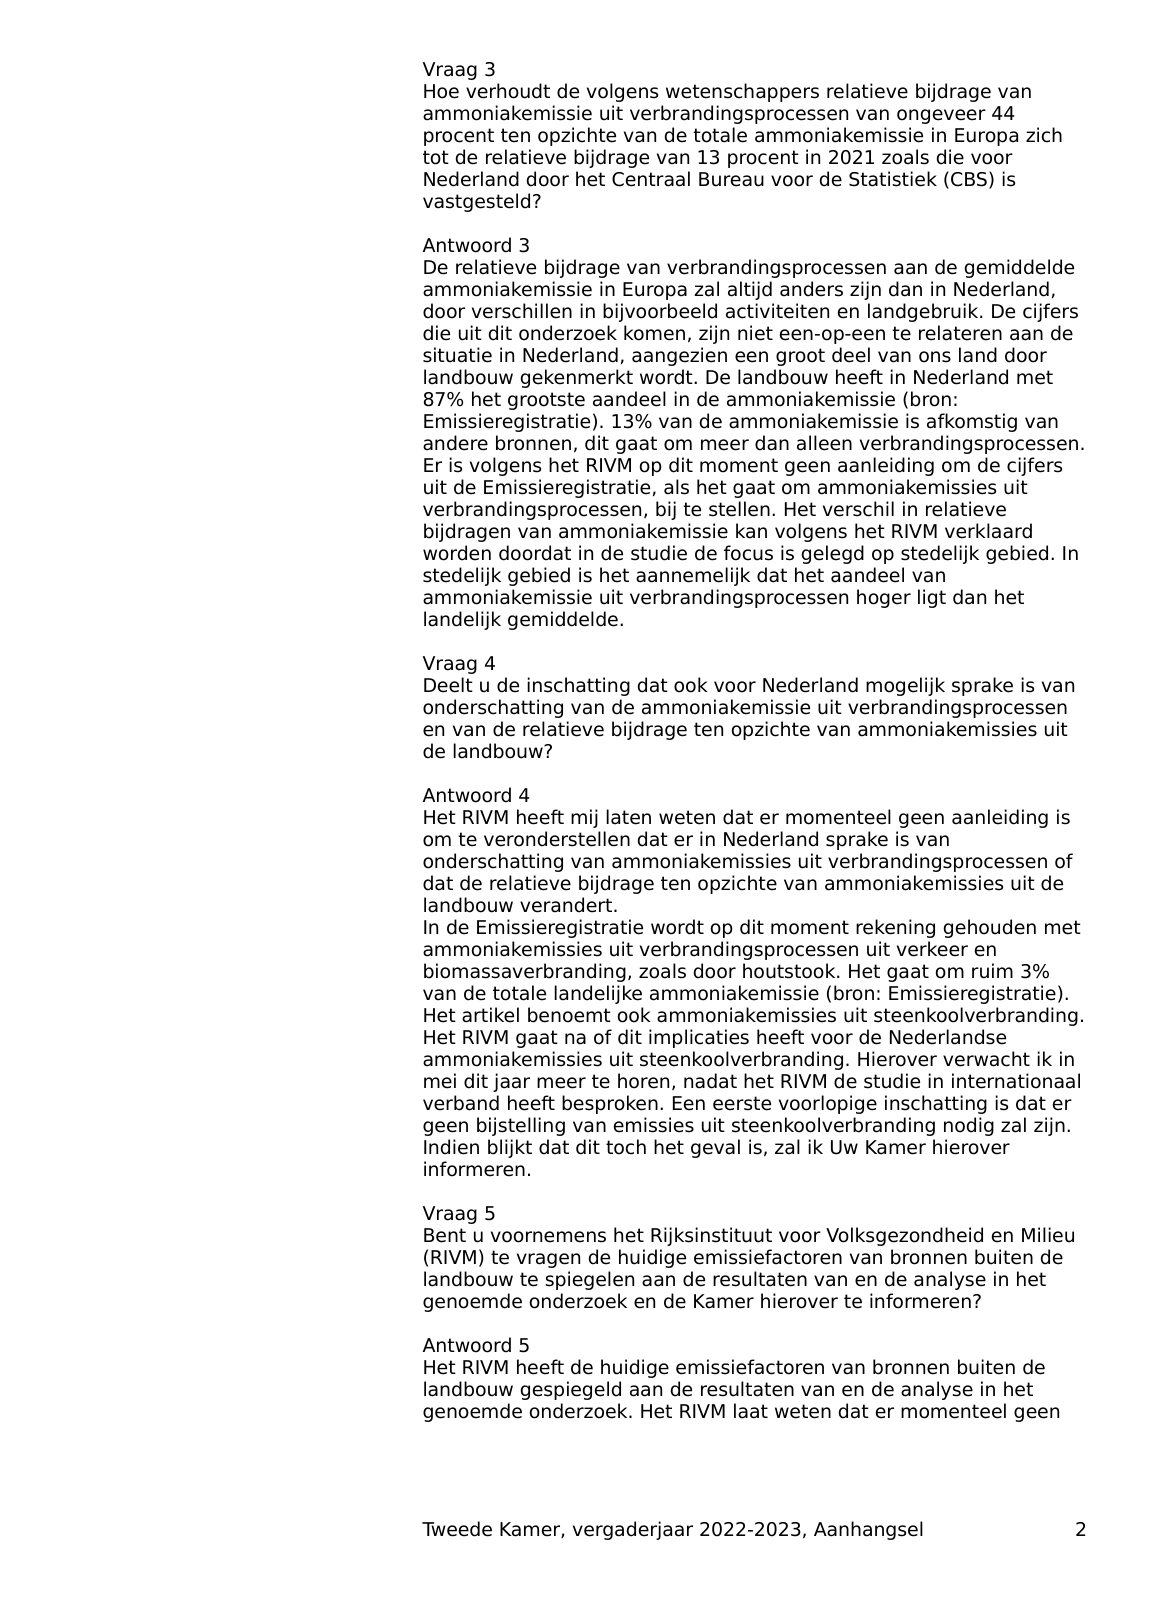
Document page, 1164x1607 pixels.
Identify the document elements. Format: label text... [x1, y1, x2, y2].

text Vraag 3 [422, 59, 1087, 81]
text Bent u voornemens het Rijksinstituut voor Volksgezondheid en Milieu (RIVM) te vragen de huidige emissiefactoren van bronnen buiten de landbouw te spiegelen aan de resultaten van en de analyse in het genoemde onderzoek en de Kamer hierover te informeren? [422, 1225, 1087, 1313]
text Antwoord 5 [422, 1335, 1087, 1357]
text De relatieve bijdrage van verbrandingsprocessen aan de gemiddelde ammoniakemissie in Europa zal altijd anders zijn dan in Nederland, door verschillen in bijvoorbeeld activiteiten en landgebruik. De cijfers die uit dit onderzoek komen, zijn niet een-op-een te relateren aan de situatie in Nederland, aangezien een groot deel van ons land door landbouw gekenmerkt wordt. De landbouw heeft in Nederland met 87% het grootste aandeel in de ammoniakemissie (bron: Emissieregistratie). 13% van de ammoniakemissie is afkomstig van andere bronnen, dit gaat om meer dan alleen verbrandingsprocessen. [422, 257, 1087, 455]
text Deelt u de inschatting dat ook voor Nederland mogelijk sprake is van onderschatting van de ammoniakemissie uit verbrandingsprocessen en van de relatieve bijdrage ten opzichte van ammoniakemissies uit de landbouw? [422, 675, 1087, 763]
text Vraag 4 [422, 653, 1087, 675]
text Antwoord 4 [422, 785, 1087, 807]
text Antwoord 3 [422, 235, 1087, 257]
text Het RIVM heeft mij laten weten dat er momenteel geen aanleiding is om te veronderstellen dat er in Nederland sprake is van onderschatting van ammoniakemissies uit verbrandingsprocessen of dat de relatieve bijdrage ten opzichte van ammoniakemissies uit de landbouw verandert. [422, 807, 1087, 917]
text Er is volgens het RIVM op dit moment geen aanleiding om de cijfers uit de Emissieregistratie, als het gaat om ammoniakemissies uit verbrandingsprocessen, bij te stellen. Het verschil in relatieve bijdragen van ammoniakemissie kan volgens het RIVM verklaard worden doordat in de studie de focus is gelegd op stedelijk gebied. In stedelijk gebied is het aannemelijk dat het aandeel van ammoniakemissie uit verbrandingsprocessen hoger ligt dan het landelijk gemiddelde. [422, 455, 1087, 631]
text Het RIVM heeft de huidige emissiefactoren van bronnen buiten de landbouw gespiegeld aan de resultaten van en de analyse in het genoemde onderzoek. Het RIVM laat weten dat er momenteel geen [422, 1357, 1087, 1423]
text Vraag 5 [422, 1203, 1087, 1225]
text In de Emissieregistratie wordt op dit moment rekening gehouden met ammoniakemissies uit verbrandingsprocessen uit verkeer en biomassaverbranding, zoals door houtstook. Het gaat om ruim 3% van de totale landelijke ammoniakemissie (bron: Emissieregistratie). Het artikel benoemt ook ammoniakemissies uit steenkoolverbranding. Het RIVM gaat na of dit implicaties heeft voor de Nederlandse ammoniakemissies uit steenkoolverbranding. Hierover verwacht ik in mei dit jaar meer te horen, nadat het RIVM de studie in internationaal verband heeft besproken. Een eerste voorlopige inschatting is dat er geen bijstelling van emissies uit steenkoolverbranding nodig zal zijn. Indien blijkt dat dit toch het geval is, zal ik Uw Kamer hierover informeren. [422, 917, 1087, 1181]
text Hoe verhoudt de volgens wetenschappers relatieve bijdrage van ammoniakemissie uit verbrandingsprocessen van ongeveer 44 procent ten opzichte van de totale ammoniakemissie in Europa zich tot de relatieve bijdrage van 13 procent in 2021 zoals die voor Nederland door het Centraal Bureau voor de Statistiek (CBS) is vastgesteld? [422, 81, 1087, 213]
